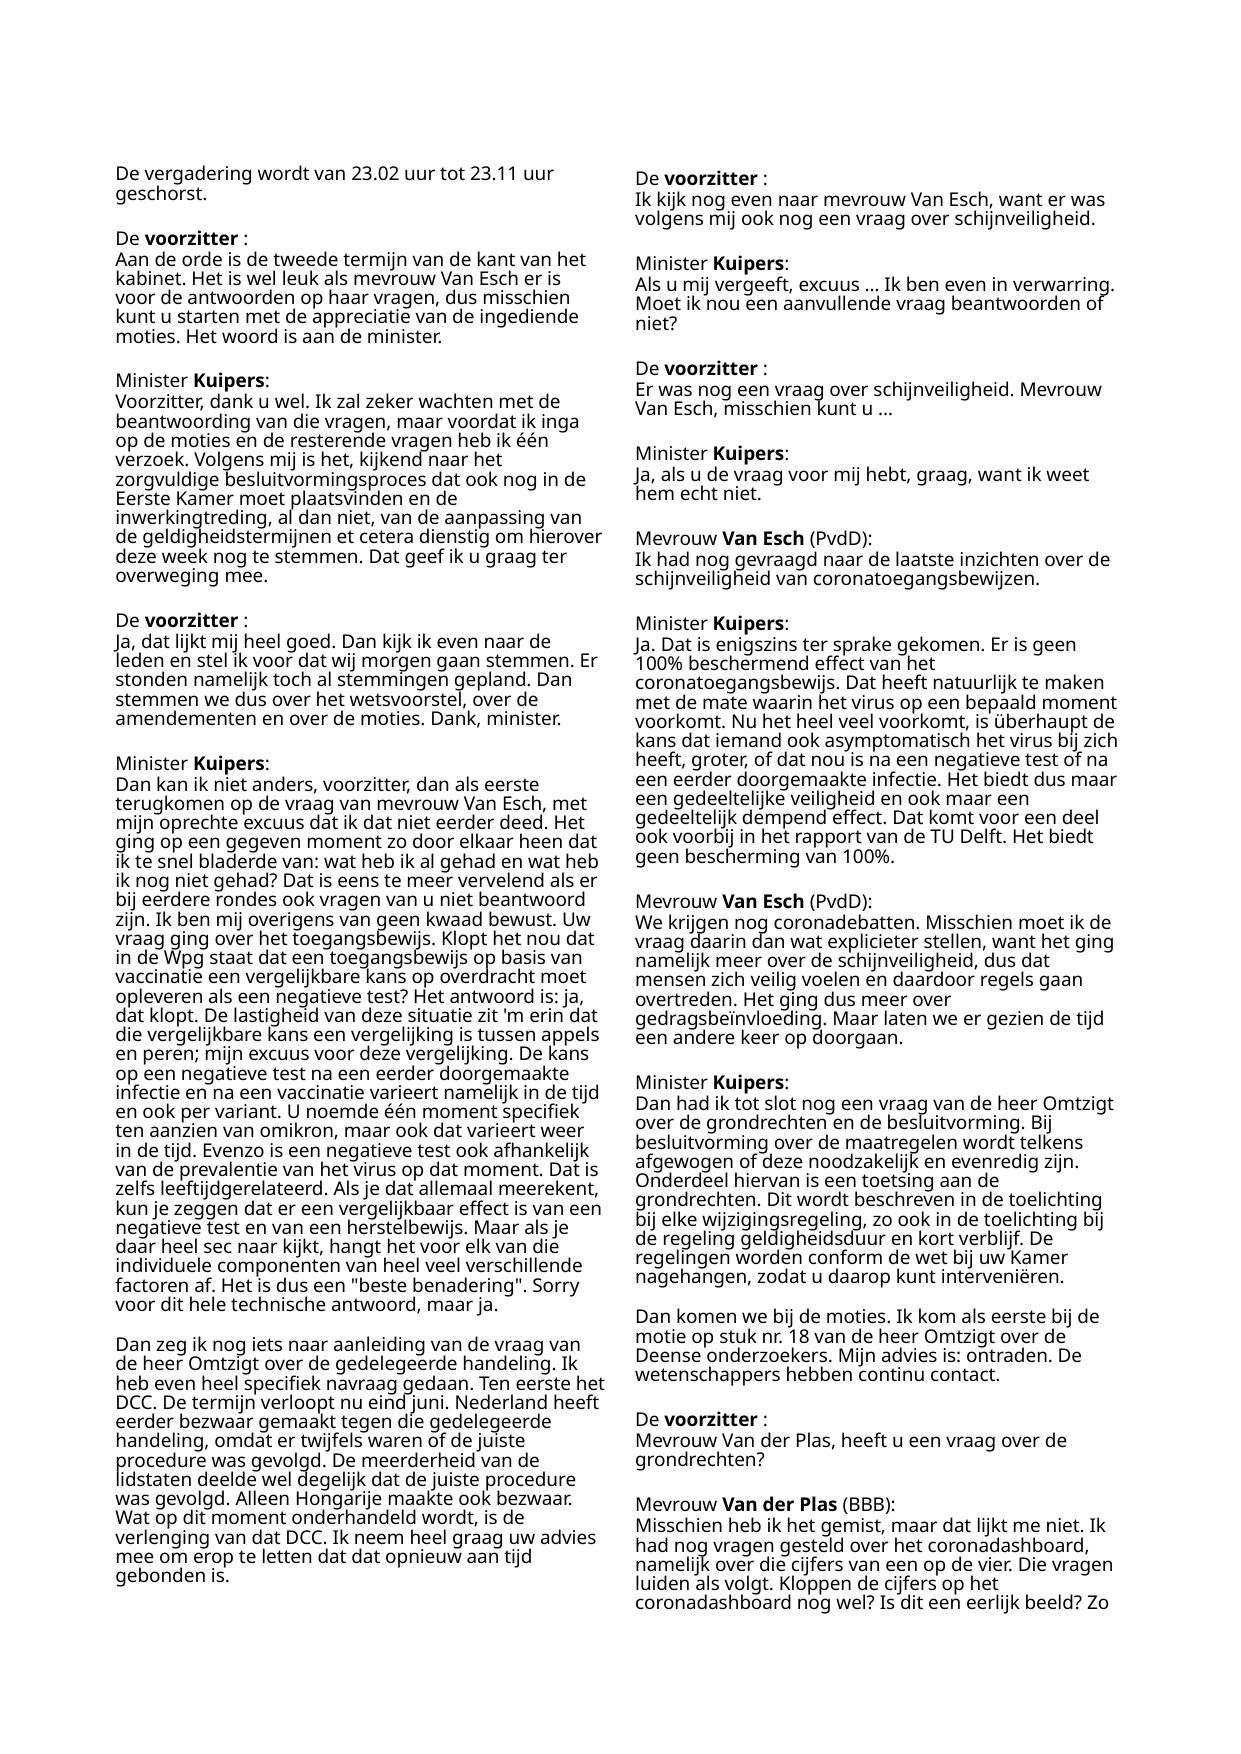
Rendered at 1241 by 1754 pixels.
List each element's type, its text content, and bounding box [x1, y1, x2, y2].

text De voorzitter : [115, 225, 605, 251]
text Misschien heb ik het gemist, maar dat lijkt me niet. Ik had nog vragen gesteld over het coronadashboard, namelijk over die cijfers van een op de vier. Die vragen luiden als volgt. Kloppen de cijfers op het coronadashboard nog wel? Is dit een eerlijk beeld? Zo [635, 1517, 1125, 1614]
text Dan zeg ik nog iets naar aanleiding van de vraag van de heer Omtzigt over de gedelegeerde handeling. Ik heb even heel specifiek navraag gedaan. Ten eerste het DCC. De termijn verloopt nu eind juni. Nederland heeft eerder bezwaar gemaakt tegen die gedelegeerde handeling, omdat er twijfels waren of de juiste procedure was gevolgd. De meerderheid van de lidstaten deelde wel degelijk dat de juiste procedure was gevolgd. Alleen Hongarije maakte ook bezwaar. Wat op dit moment onderhandeld wordt, is de verlenging van dat DCC. Ik neem heel graag uw advies mee om erop te letten dat dat opnieuw aan tijd gebonden is. [115, 1336, 605, 1586]
text De voorzitter : [635, 165, 1125, 191]
text Minister Kuipers: [635, 250, 1125, 276]
text Mevrouw Van Esch (PvdD): [635, 888, 1125, 914]
text De voorzitter : [115, 607, 605, 633]
text We krijgen nog coronadebatten. Misschien moet ik de vraag daarin dan wat explicieter stellen, want het ging namelijk meer over de schijnveiligheid, dus dat mensen zich veilig voelen en daardoor regels gaan overtreden. Het ging dus meer over gedragsbeïnvloeding. Maar laten we er gezien de tijd een andere keer op doorgaan. [635, 914, 1125, 1048]
text Dan kan ik niet anders, voorzitter, dan als eerste terugkomen op de vraag van mevrouw Van Esch, met mijn oprechte excuus dat ik dat niet eerder deed. Het ging op een gegeven moment zo door elkaar heen dat ik te snel bladerde van: wat heb ik al gehad en wat heb ik nog niet gehad? Dat is eens te meer vervelend als er bij eerdere rondes ook vragen van u niet beantwoord zijn. Ik ben mij overigens van geen kwaad bewust. Uw vraag ging over het toegangsbewijs. Klopt het nou dat in de Wpg staat dat een toegangsbewijs op basis van vaccinatie een vergelijkbare kans op overdracht moet opleveren als een negatieve test? Het antwoord is: ja, dat klopt. De lastigheid van deze situatie zit 'm erin dat die vergelijkbare kans een vergelijking is tussen appels en peren; mijn excuus voor deze vergelijking. De kans op een negatieve test na een eerder doorgemaakte infectie en na een vaccinatie varieert namelijk in de tijd en ook per variant. U noemde één moment specifiek ten aanzien van omikron, maar ook dat varieert weer in de tijd. Evenzo is een negatieve test ook afhankelijk van de prevalentie van het virus op dat moment. Dat is zelfs leeftijdgerelateerd. Als je dat allemaal meerekent, kun je zeggen dat er een vergelijkbaar effect is van een negatieve test en van een herstelbewijs. Maar als je daar heel sec naar kijkt, hangt het voor elk van die individuele componenten van heel veel verschillende factoren af. Het is dus een "beste benadering". Sorry voor dit hele technische antwoord, maar ja. [115, 776, 605, 1315]
text De voorzitter : [635, 355, 1125, 381]
text Ik had nog gevraagd naar de laatste inzichten over de schijnveiligheid van coronatoegangsbewijzen. [635, 551, 1125, 589]
text Als u mij vergeeft, excuus … Ik ben even in verwarring. Moet ik nou een aanvullende vraag beantwoorden of niet? [635, 276, 1125, 334]
text Minister Kuipers: [115, 368, 605, 393]
text Minister Kuipers: [635, 610, 1125, 636]
text Minister Kuipers: [635, 440, 1125, 466]
text Ja. Dat is enigszins ter sprake gekomen. Er is geen 100% beschermend effect van het coronatoegangsbewijs. Dat heeft natuurlijk te maken met de mate waarin het virus op een bepaald moment voorkomt. Nu het heel veel voorkomt, is überhaupt de kans dat iemand ook asymptomatisch het virus bij zich heeft, groter, of dat nou is na een negatieve test of na een eerder doorgemaakte infectie. Het biedt dus maar een gedeeltelijke veiligheid en ook maar een gedeeltelijk dempend effect. Dat komt voor een deel ook voorbij in het rapport van de TU Delft. Het biedt geen bescherming van 100%. [635, 636, 1125, 867]
text Dan komen we bij de moties. Ik kom als eerste bij de motie op stuk nr. 18 van de heer Omtzigt over de Deense onderzoekers. Mijn advies is: ontraden. De wetenschappers hebben continu contact. [635, 1308, 1125, 1386]
text Dan had ik tot slot nog een vraag van de heer Omtzigt over de grondrechten en de besluitvorming. Bij besluitvorming over de maatregelen wordt telkens afgewogen of deze noodzakelijk en evenredig zijn. Onderdeel hiervan is een toetsing aan de grondrechten. Dit wordt beschreven in de toelichting bij elke wijzigingsregeling, zo ook in de toelichting bij de regeling geldigheidsduur en kort verblijf. De regelingen worden conform de wet bij uw Kamer nagehangen, zodat u daarop kunt interveniëren. [635, 1095, 1125, 1288]
text Er was nog een vraag over schijnveiligheid. Mevrouw Van Esch, misschien kunt u … [635, 381, 1125, 419]
text Minister Kuipers: [115, 750, 605, 776]
text Mevrouw Van der Plas, heeft u een vraag over de grondrechten? [635, 1432, 1125, 1471]
text Aan de orde is de tweede termijn van de kant van het kabinet. Het is wel leuk als mevrouw Van Esch er is voor de antwoorden op haar vragen, dus misschien kunt u starten met de appreciatie van de ingediende moties. Het woord is aan de minister. [115, 251, 605, 347]
text Ja, als u de vraag voor mij hebt, graag, want ik weet hem echt niet. [635, 466, 1125, 504]
text Mevrouw Van Esch (PvdD): [635, 525, 1125, 551]
text Minister Kuipers: [635, 1069, 1125, 1095]
text Mevrouw Van der Plas (BBB): [635, 1492, 1125, 1517]
text Ik kijk nog even naar mevrouw Van Esch, want er was volgens mij ook nog een vraag over schijnveiligheid. [635, 191, 1125, 229]
text De vergadering wordt van 23.02 uur tot 23.11 uur geschorst. [115, 165, 605, 204]
text Voorzitter, dank u wel. Ik zal zeker wachten met de beantwoording van die vragen, maar voordat ik inga op de moties en de resterende vragen heb ik één verzoek. Volgens mij is het, kijkend naar het zorgvuldige besluitvormingsproces dat ook nog in de Eerste Kamer moet plaatsvinden en de inwerkingtreding, al dan niet, van de aanpassing van de geldigheidstermijnen et cetera dienstig om hierover deze week nog te stemmen. Dat geef ik u graag ter overweging mee. [115, 393, 605, 586]
text De voorzitter : [635, 1406, 1125, 1432]
text Ja, dat lijkt mij heel goed. Dan kijk ik even naar de leden en stel ik voor dat wij morgen gaan stemmen. Er stonden namelijk toch al stemmingen gepland. Dan stemmen we dus over het wetsvoorstel, over de amendementen en over de moties. Dank, minister. [115, 633, 605, 729]
